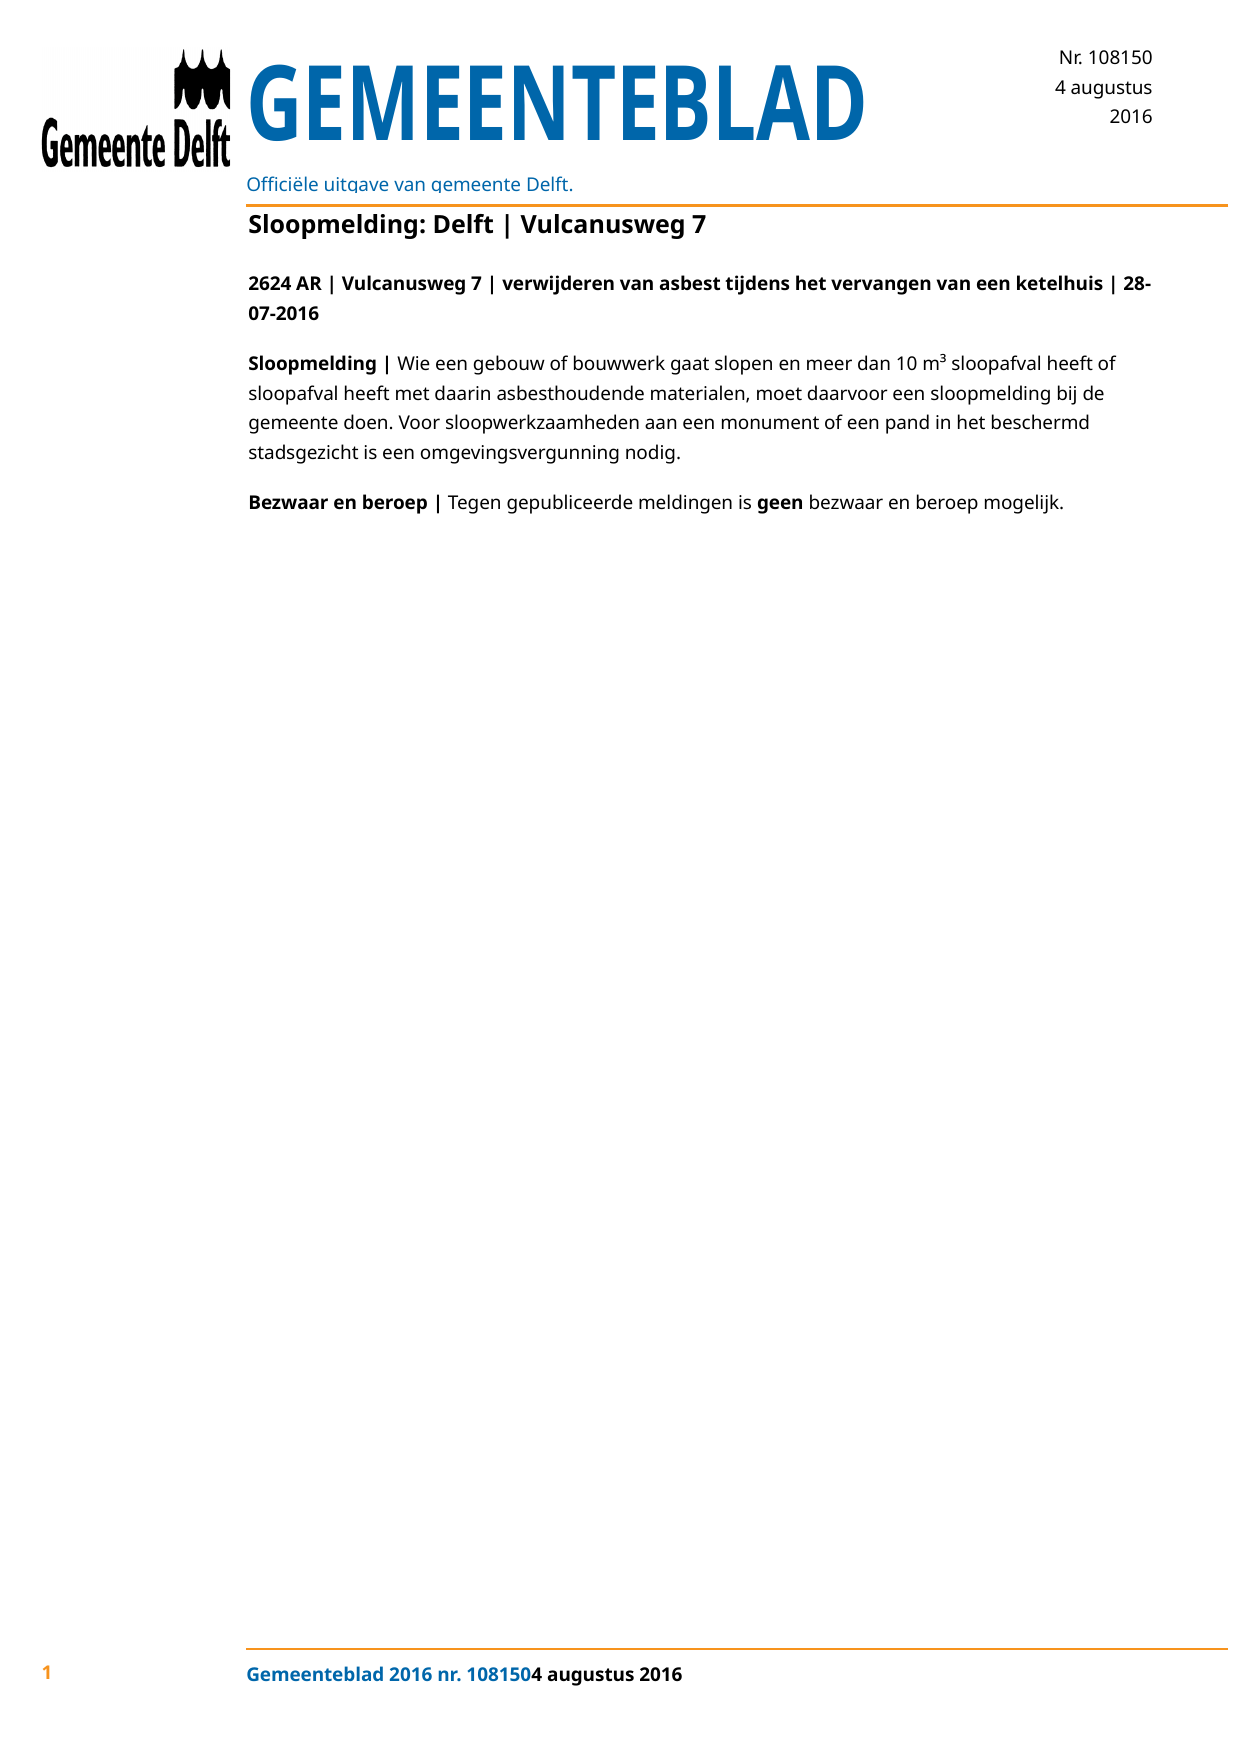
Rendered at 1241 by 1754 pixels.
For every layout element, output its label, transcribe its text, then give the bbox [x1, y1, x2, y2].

text Sloopmelding: Delft | Vulcanusweg 7 [248, 207, 1152, 241]
text Sloopmelding | Wie een gebouw of bouwwerk gaat slopen en meer dan 10 m³ sloopafval heeft of sloopafval heeft met daarin asbesthoudende materialen, moet daarvoor een sloopmelding bij de gemeente doen. Voor sloopwerkzaamheden aan een monument of een pand in het beschermd stadsgezicht is een omgevingsvergunning nodig. [248, 350, 1152, 465]
text Bezwaar en beroep | Tegen gepubliceerde meldingen is geen bezwaar en beroep mogelijk. [248, 489, 1152, 515]
picture [41, 47, 231, 172]
text 2624 AR | Vulcanusweg 7 | verwijderen van asbest tijdens het vervangen van een ketelhuis | 28-07-2016 [248, 270, 1152, 326]
